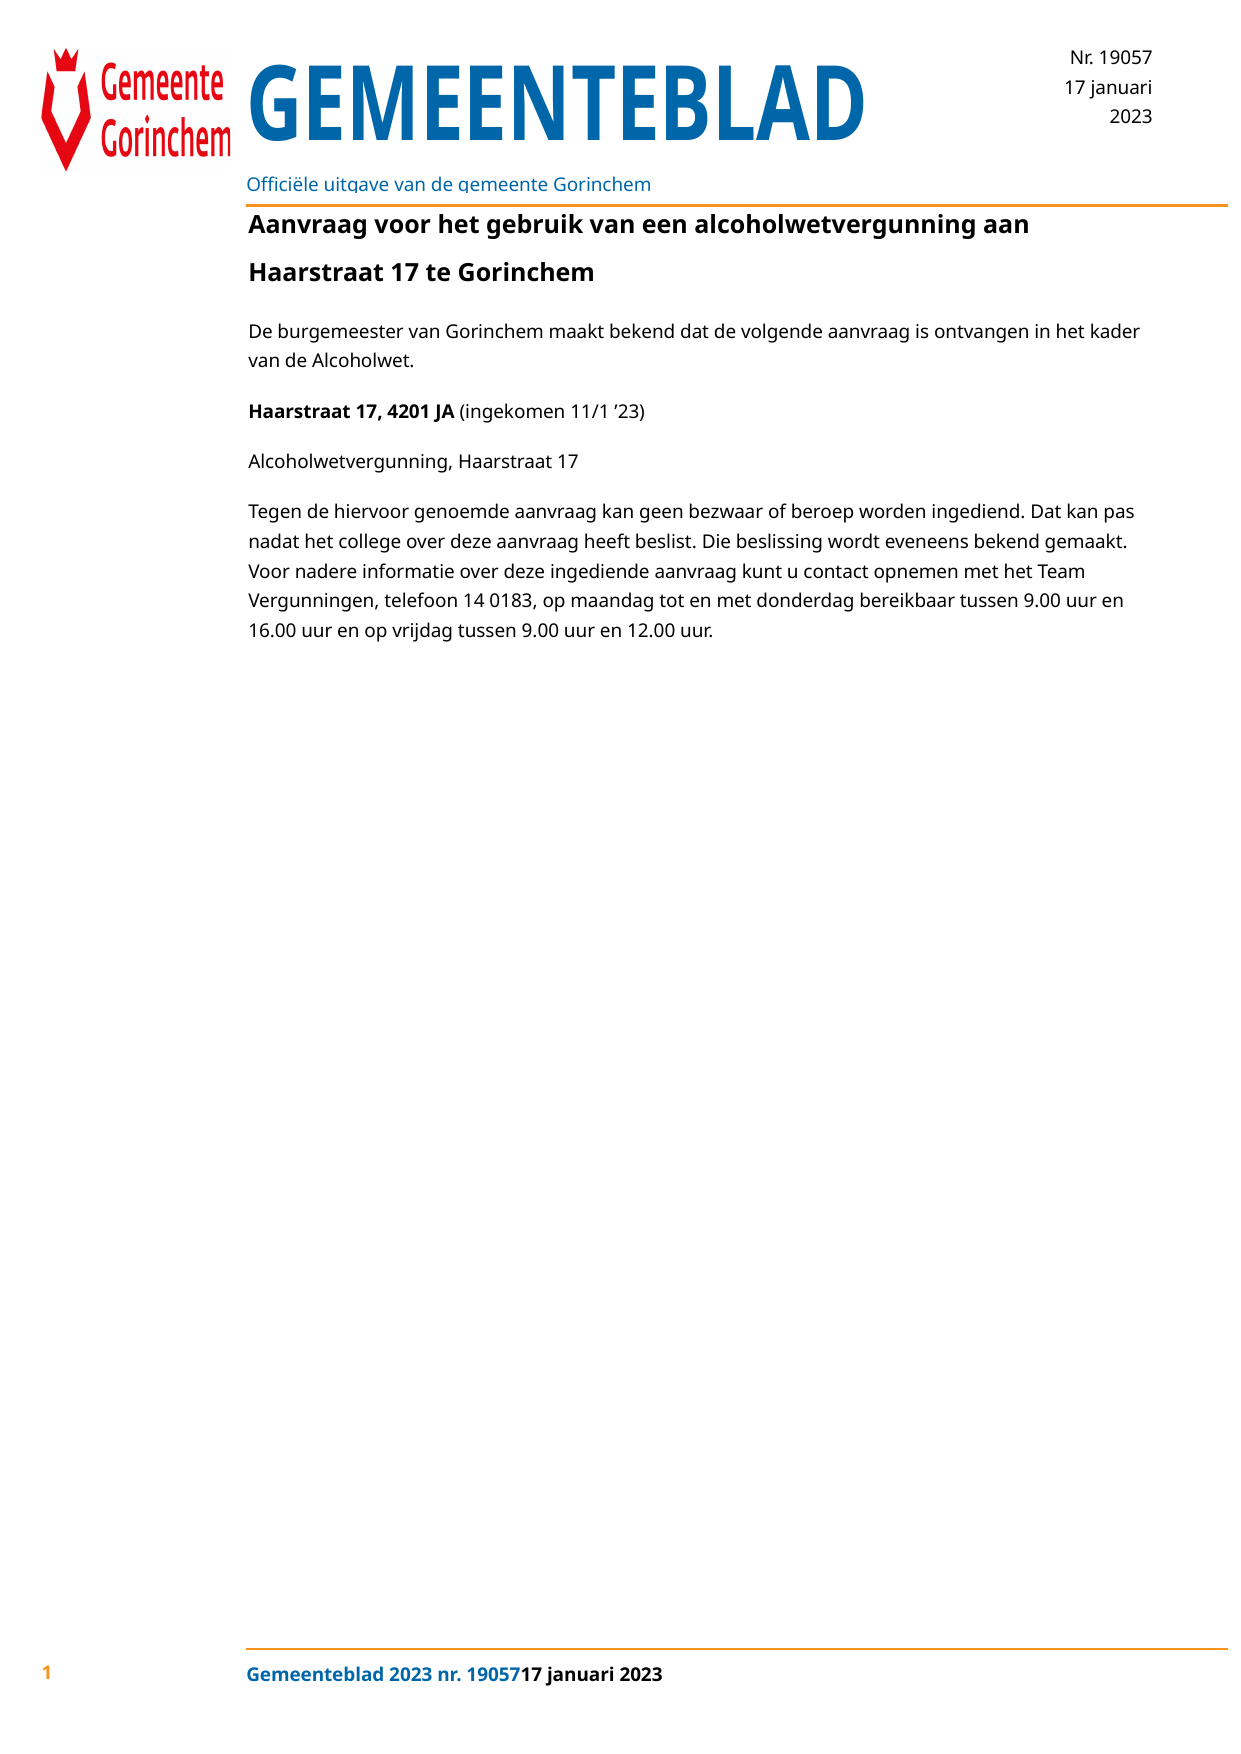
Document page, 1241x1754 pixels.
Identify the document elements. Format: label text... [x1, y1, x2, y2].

text Tegen de hiervoor genoemde aanvraag kan geen bezwaar of beroep worden ingediend. Dat kan pas nadat het college over deze aanvraag heeft beslist. Die beslissing wordt eveneens bekend gemaakt. Voor nadere informatie over deze ingediende aanvraag kunt u contact opnemen met het Team Vergunningen, telefoon 14 0183, op maandag tot en met donderdag bereikbaar tussen 9.00 uur en 16.00 uur en op vrijdag tussen 9.00 uur en 12.00 uur. [248, 499, 1152, 643]
text Alcoholwetvergunning, Haarstraat 17 [248, 448, 1152, 474]
picture [41, 47, 231, 172]
text Haarstraat 17, 4201 JA (ingekomen 11/1 ’23) [248, 398, 1152, 424]
text Aanvraag voor het gebruik van een alcoholwetvergunning aan Haarstraat 17 te Gorinchem [248, 207, 1152, 288]
text De burgemeester van Gorinchem maakt bekend dat de volgende aanvraag is ontvangen in het kader van de Alcoholwet. [248, 318, 1152, 373]
